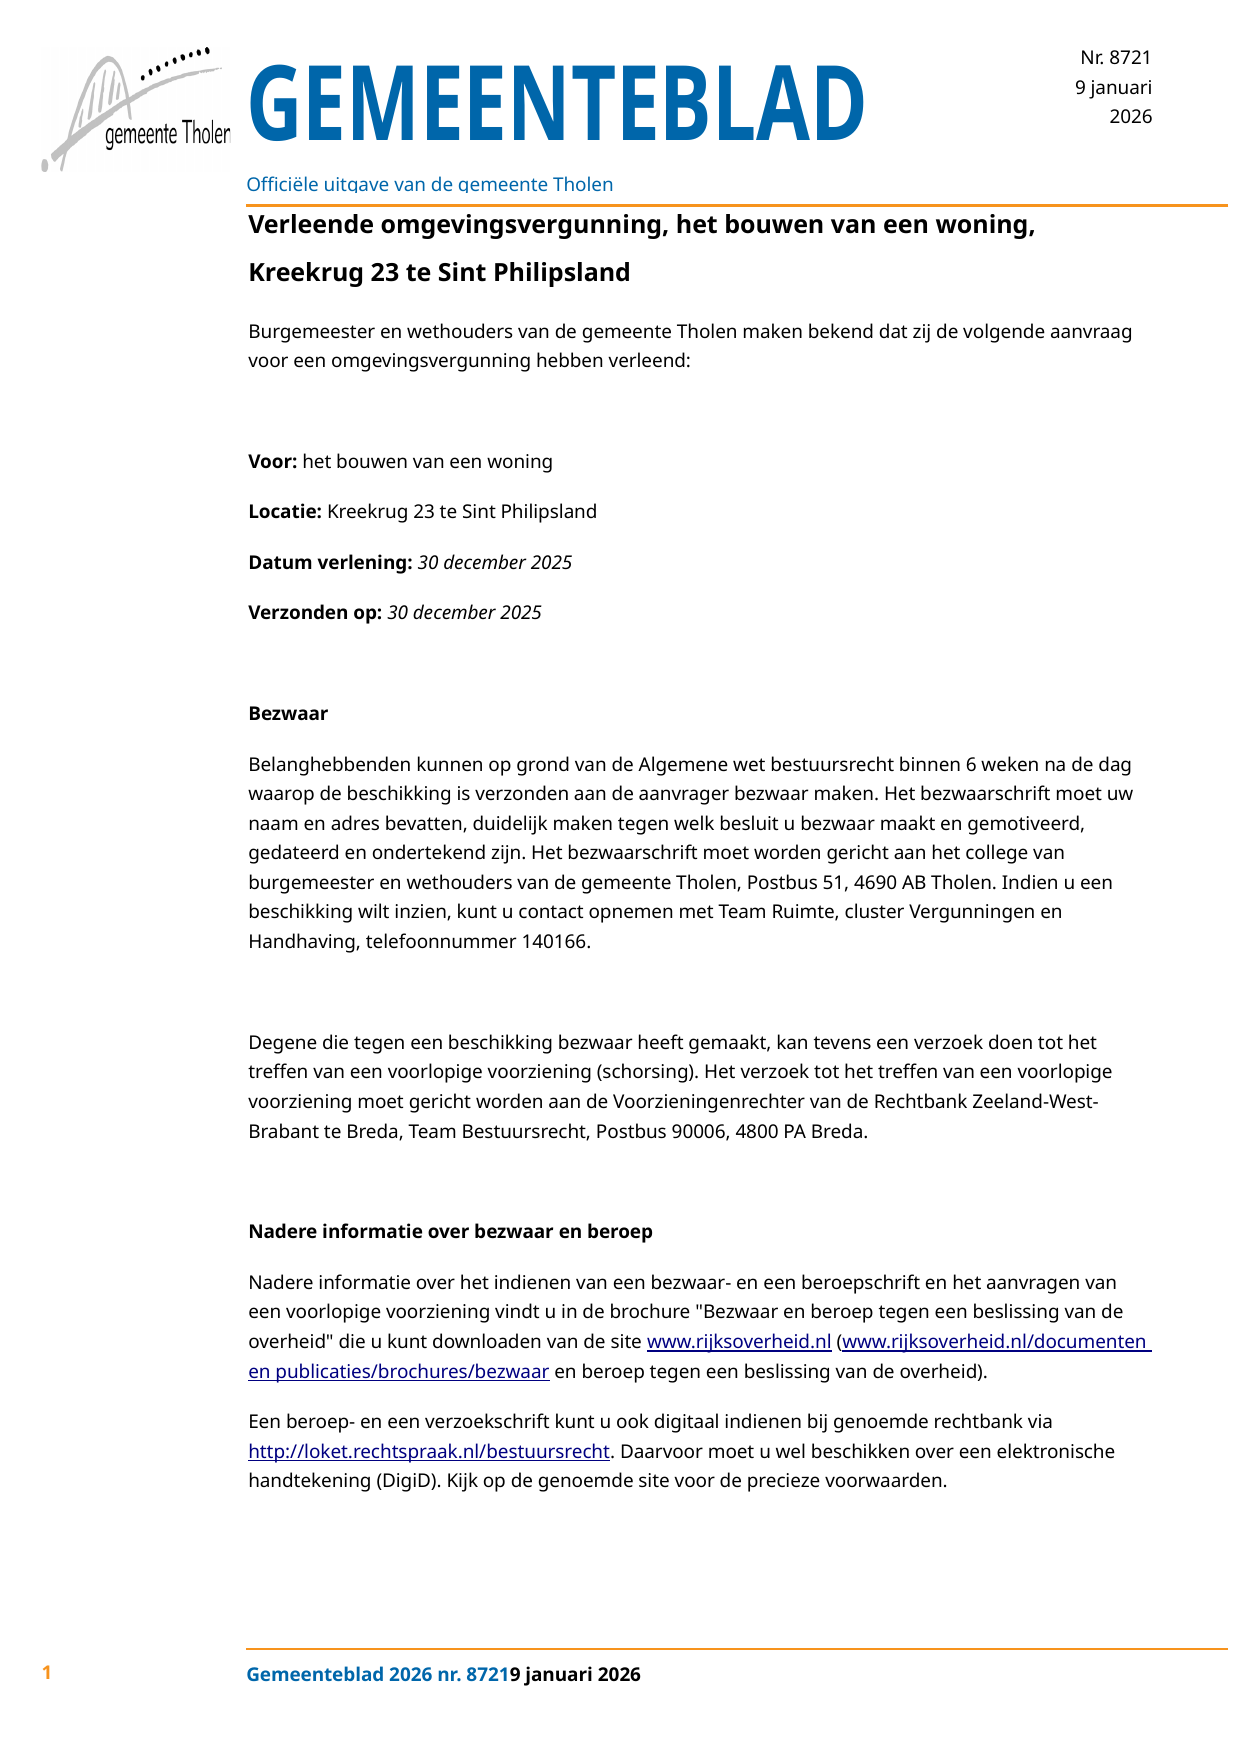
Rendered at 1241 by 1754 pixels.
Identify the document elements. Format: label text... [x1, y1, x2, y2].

text Verleende omgevingsvergunning, het bouwen van een woning, Kreekrug 23 te Sint Philipsland [248, 207, 1152, 288]
text Locatie: Kreekrug 23 te Sint Philipsland [248, 499, 1152, 524]
text Degene die tegen een beschikking bezwaar heeft gemaakt, kan tevens een verzoek doen tot het treffen van een voorlopige voorziening (schorsing). Het verzoek tot het treffen van een voorlopige voorziening moet gericht worden aan de Voorzieningenrechter van de Rechtbank Zeeland-West-Brabant te Breda, Team Bestuursrecht, Postbus 90006, 4800 PA Breda. [248, 1029, 1152, 1144]
text Nadere informatie over het indienen van een bezwaar- en een beroepschrift en het aanvragen van een voorlopige voorziening vindt u in de brochure "Bezwaar en beroep tegen een beslissing van de overheid" die u kunt downloaden van de site www.rijksoverheid.nl (www.rijksoverheid.nl/documenten en publicaties/brochures/bezwaar en beroep tegen een beslissing van de overheid). [248, 1269, 1152, 1384]
text Datum verlening: 30 december 2025 [248, 549, 1152, 575]
text Voor: het bouwen van een woning [248, 448, 1152, 474]
text Burgemeester en wethouders van de gemeente Tholen maken bekend dat zij de volgende aanvraag voor een omgevingsvergunning hebben verleend: [248, 318, 1152, 373]
text Verzonden op: 30 december 2025 [248, 599, 1152, 625]
text Een beroep- en een verzoekschrift kunt u ook digitaal indienen bij genoemde rechtbank via http://loket.rechtspraak.nl/bestuursrecht. Daarvoor moet u wel beschikken over een elektronische handtekening (DigiD). Kijk op de genoemde site voor de precieze voorwaarden. [248, 1408, 1152, 1493]
text Bezwaar [248, 700, 1152, 726]
picture [41, 47, 231, 172]
text Nadere informatie over bezwaar en beroep [248, 1219, 1152, 1244]
text Belanghebbenden kunnen op grond van de Algemene wet bestuursrecht binnen 6 weken na de dag waarop de beschikking is verzonden aan de aanvrager bezwaar maken. Het bezwaarschrift moet uw naam en adres bevatten, duidelijk maken tegen welk besluit u bezwaar maakt en gemotiveerd, gedateerd en ondertekend zijn. Het bezwaarschrift moet worden gericht aan het college van burgemeester en wethouders van de gemeente Tholen, Postbus 51, 4690 AB Tholen. Indien u een beschikking wilt inzien, kunt u contact opnemen met Team Ruimte, cluster Vergunningen en Handhaving, telefoonnummer 140166. [248, 751, 1152, 954]
